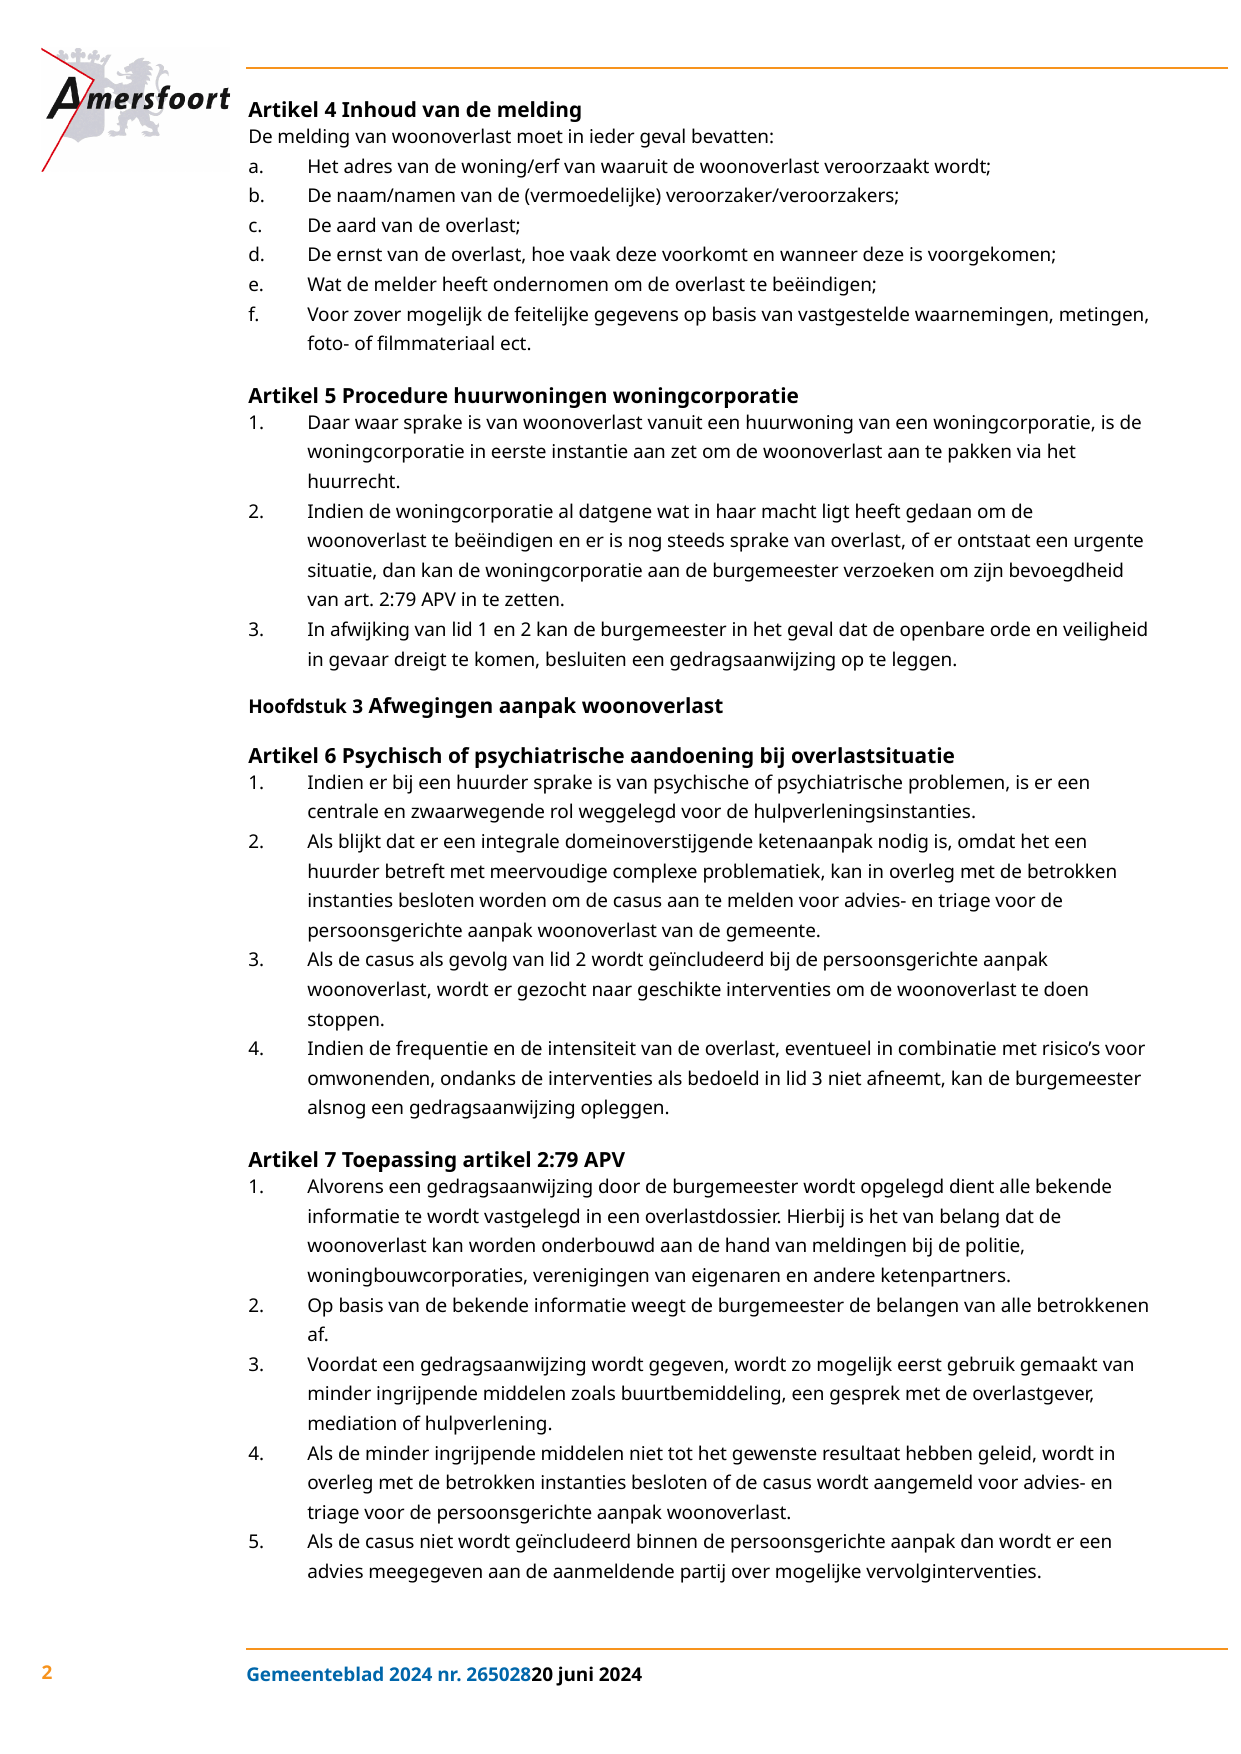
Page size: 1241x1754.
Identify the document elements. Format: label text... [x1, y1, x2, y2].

text Artikel 5 Procedure huurwoningen woningcorporatie [248, 381, 1152, 409]
text De melding van woonoverlast moet in ieder geval bevatten: [248, 123, 1152, 149]
list Voor zover mogelijk de feitelijke gegevens op basis van vastgestelde waarnemingen, metingen, foto- of filmmateriaal ect. [248, 301, 1152, 356]
list Als de casus niet wordt geïncludeerd binnen de persoonsgerichte aanpak dan wordt er een advies meegegeven aan de aanmeldende partij over mogelijke vervolginterventies. [248, 1528, 1152, 1584]
list Indien er bij een huurder sprake is van psychische of psychiatrische problemen, is er een centrale en zwaarwegende rol weggelegd voor de hulpverleningsinstanties. [248, 769, 1152, 824]
list In afwijking van lid 1 en 2 kan de burgemeester in het geval dat de openbare orde en veiligheid in gevaar dreigt te komen, besluiten een gedragsaanwijzing op te leggen. [248, 616, 1152, 672]
list Daar waar sprake is van woonoverlast vanuit een huurwoning van een woningcorporatie, is de woningcorporatie in eerste instantie aan zet om de woonoverlast aan te pakken via het huurrecht. [248, 409, 1152, 494]
list Voordat een gedragsaanwijzing wordt gegeven, wordt zo mogelijk eerst gebruik gemaakt van minder ingrijpende middelen zoals buurtbemiddeling, een gesprek met de overlastgever, mediation of hulpverlening. [248, 1351, 1152, 1436]
picture [41, 47, 231, 172]
list Alvorens een gedragsaanwijzing door de burgemeester wordt opgelegd dient alle bekende informatie te wordt vastgelegd in een overlastdossier. Hierbij is het van belang dat de woonoverlast kan worden onderbouwd aan de hand van meldingen bij de politie, woningbouwcorporaties, verenigingen van eigenaren en andere ketenpartners. [248, 1173, 1152, 1288]
text Artikel 6 Psychisch of psychiatrische aandoening bij overlastsituatie [248, 741, 1152, 769]
text Artikel 7 Toepassing artikel 2:79 APV [248, 1145, 1152, 1173]
text Hoofdstuk 3 Afwegingen aanpak woonoverlast [248, 691, 1152, 720]
list Indien de woningcorporatie al datgene wat in haar macht ligt heeft gedaan om de woonoverlast te beëindigen en er is nog steeds sprake van overlast, of er ontstaat een urgente situatie, dan kan de woningcorporatie aan de burgemeester verzoeken om zijn bevoegdheid van art. 2:79 APV in te zetten. [248, 498, 1152, 612]
list De ernst van de overlast, hoe vaak deze voorkomt en wanneer deze is voorgekomen; [248, 242, 1152, 267]
list Indien de frequentie en de intensiteit van de overlast, eventueel in combinatie met risico’s voor omwonenden, ondanks de interventies als bedoeld in lid 3 niet afneemt, kan de burgemeester alsnog een gedragsaanwijzing opleggen. [248, 1035, 1152, 1120]
list De naam/namen van de (vermoedelijke) veroorzaker/veroorzakers; [248, 182, 1152, 208]
list Wat de melder heeft ondernomen om de overlast te beëindigen; [248, 271, 1152, 297]
list Als de casus als gevolg van lid 2 wordt geïncludeerd bij de persoonsgerichte aanpak woonoverlast, wordt er gezocht naar geschikte interventies om de woonoverlast te doen stoppen. [248, 947, 1152, 1032]
list Als blijkt dat er een integrale domeinoverstijgende ketenaanpak nodig is, omdat het een huurder betreft met meervoudige complexe problematiek, kan in overleg met de betrokken instanties besloten worden om de casus aan te melden voor advies- en triage voor de persoonsgerichte aanpak woonoverlast van de gemeente. [248, 828, 1152, 943]
text Artikel 4 Inhoud van de melding [248, 95, 1152, 123]
list Als de minder ingrijpende middelen niet tot het gewenste resultaat hebben geleid, wordt in overleg met de betrokken instanties besloten of de casus wordt aangemeld voor advies- en triage voor de persoonsgerichte aanpak woonoverlast. [248, 1440, 1152, 1524]
list Het adres van de woning/erf van waaruit de woonoverlast veroorzaakt wordt; [248, 153, 1152, 178]
list Op basis van de bekende informatie weegt de burgemeester de belangen van alle betrokkenen af. [248, 1292, 1152, 1347]
list De aard van de overlast; [248, 212, 1152, 238]
